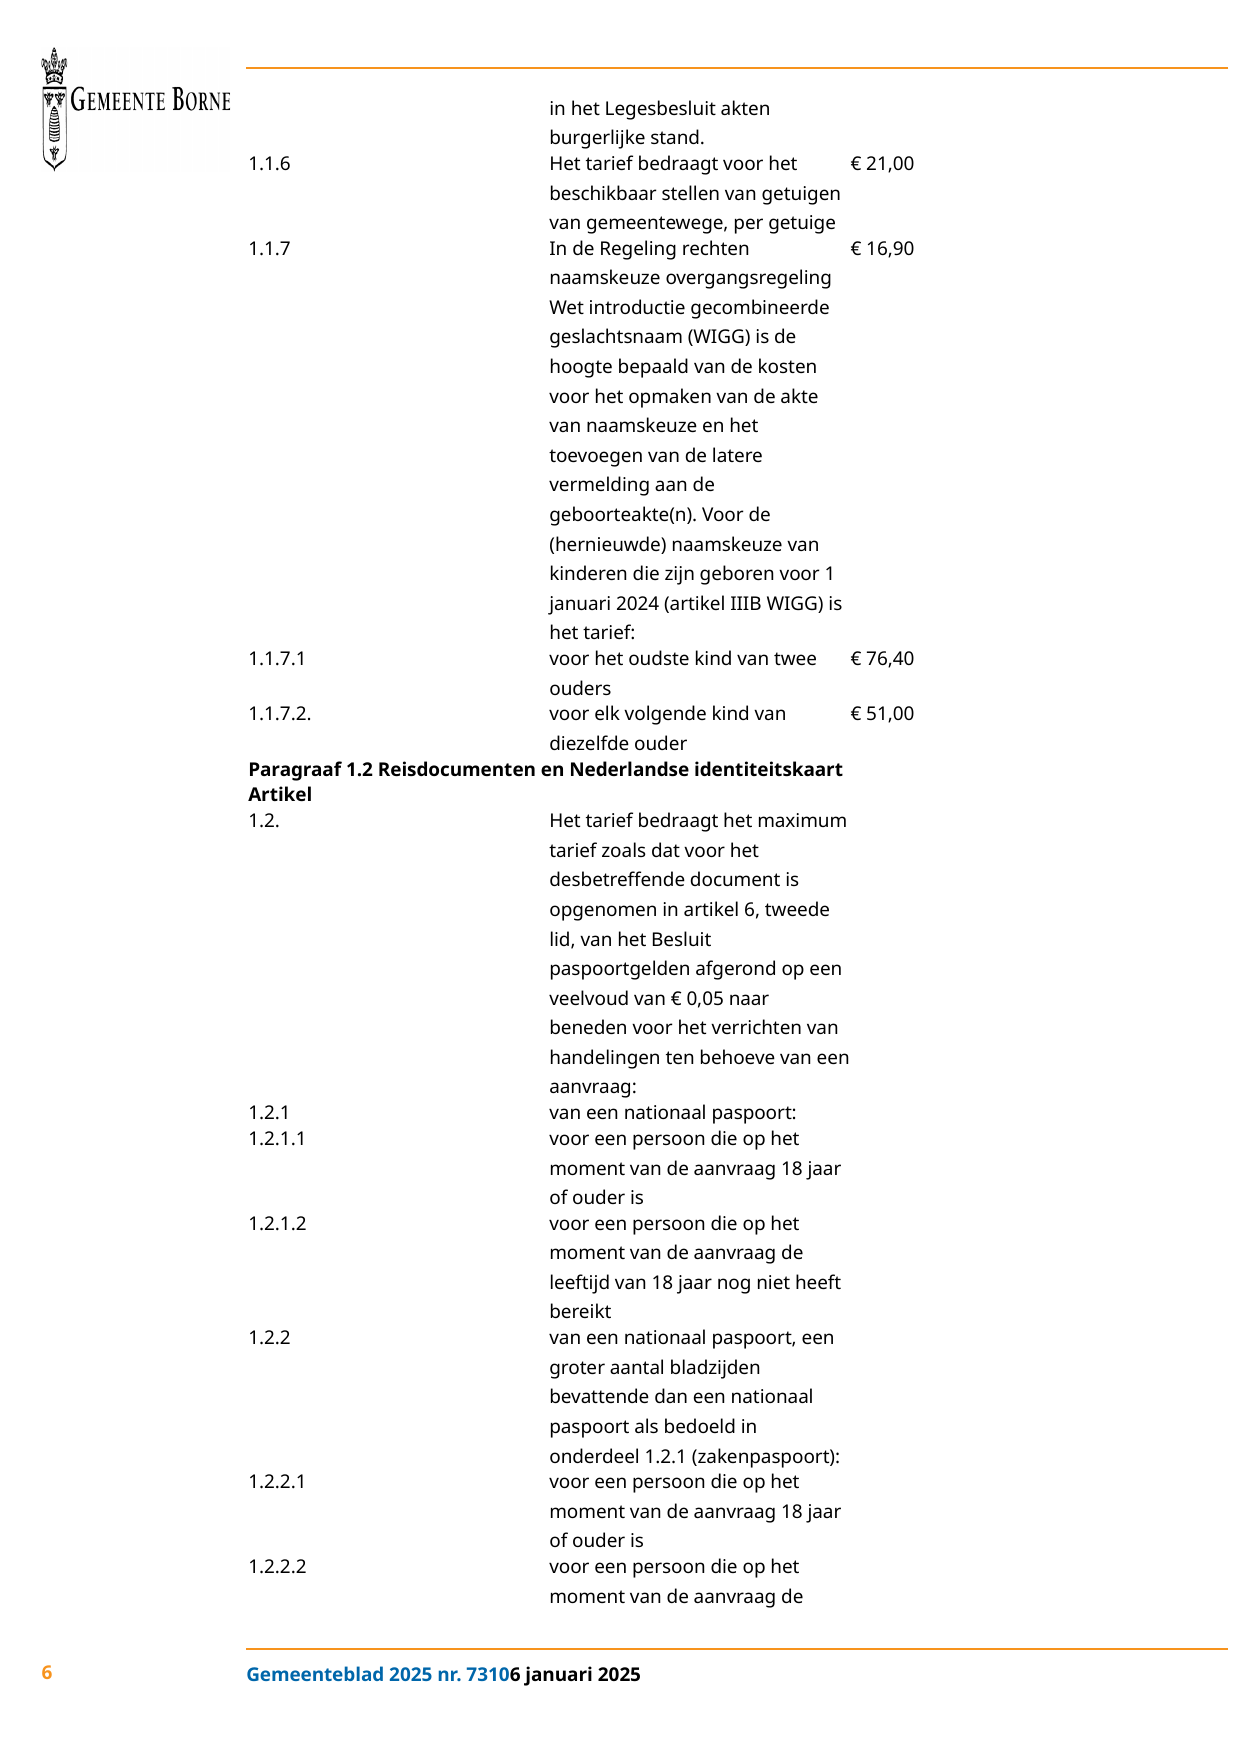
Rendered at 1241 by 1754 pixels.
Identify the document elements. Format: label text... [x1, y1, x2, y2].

table_cell Het tarief bedraagt het maximum tarief zoals dat voor het desbetreffende document is opgenomen in artikel 6, tweede lid, van het Besluit paspoortgelden afgerond op een veelvoud van € 0,05 naar beneden voor het verrichten van handelingen ten behoeve van een aanvraag: [549, 808, 850, 1099]
table_cell [850, 782, 1152, 1099]
table_cell voor een persoon die op het moment van de aanvraag 18 jaar of ouder is [549, 1125, 850, 1210]
table_cell [850, 756, 1152, 782]
table_cell in het Legesbesluit akten burgerlijke stand. [549, 95, 850, 150]
table_cell [850, 1325, 1152, 1468]
table_cell 1.2. [248, 808, 549, 1099]
table_cell 1.1.7.1 [248, 645, 549, 701]
table_cell Paragraaf 1.2 Reisdocumenten en Nederlandse identiteitskaart [248, 756, 850, 782]
table_cell 1.1.7 [248, 235, 549, 645]
table_cell [850, 1125, 1152, 1210]
table_cell van een nationaal paspoort, een groter aantal bladzijden bevattende dan een nationaal paspoort als bedoeld in onderdeel 1.2.1 (zakenpaspoort): [549, 1325, 850, 1468]
table_cell voor elk volgende kind van diezelfde ouder [549, 701, 850, 756]
table_cell Artikel [248, 782, 850, 807]
table_cell € 21,00 [850, 150, 1152, 235]
table_cell voor een persoon die op het moment van de aanvraag 18 jaar of ouder is [549, 1469, 850, 1553]
table_cell [850, 1554, 1152, 1609]
picture [41, 47, 231, 172]
table_cell 1.2.2 [248, 1325, 549, 1468]
table_cell [850, 95, 1152, 150]
table_cell € 76,40 [850, 645, 1152, 701]
table_cell 1.2.1 [248, 1099, 549, 1125]
table_cell 1.1.6 [248, 150, 549, 235]
table_cell 1.2.2.2 [248, 1554, 549, 1609]
table_cell € 16,90 [850, 235, 1152, 645]
table_cell In de Regeling rechten naamskeuze overgangsregeling Wet introductie gecombineerde geslachtsnaam (WIGG) is de hoogte bepaald van de kosten voor het opmaken van de akte van naamskeuze en het toevoegen van de latere vermelding aan de geboorteakte(n). Voor de (hernieuwde) naamskeuze van kinderen die zijn geboren voor 1 januari 2024 (artikel IIIB WIGG) is het tarief: [549, 235, 850, 645]
table_cell [850, 1469, 1152, 1553]
table_cell 1.2.1.2 [248, 1210, 549, 1324]
table_cell van een nationaal paspoort: [549, 1099, 850, 1125]
table_cell [850, 1210, 1152, 1324]
table_cell Het tarief bedraagt voor het beschikbaar stellen van getuigen van gemeentewege, per getuige [549, 150, 850, 235]
table_cell voor een persoon die op het moment van de aanvraag de [549, 1554, 850, 1609]
table_cell [850, 1099, 1152, 1125]
table_cell € 51,00 [850, 701, 1152, 756]
table_cell [248, 95, 549, 150]
table_cell voor het oudste kind van twee ouders [549, 645, 850, 701]
table_cell 1.1.7.2. [248, 701, 549, 756]
table_cell voor een persoon die op het moment van de aanvraag de leeftijd van 18 jaar nog niet heeft bereikt [549, 1210, 850, 1324]
table_cell 1.2.2.1 [248, 1469, 549, 1553]
table_cell 1.2.1.1 [248, 1125, 549, 1210]
